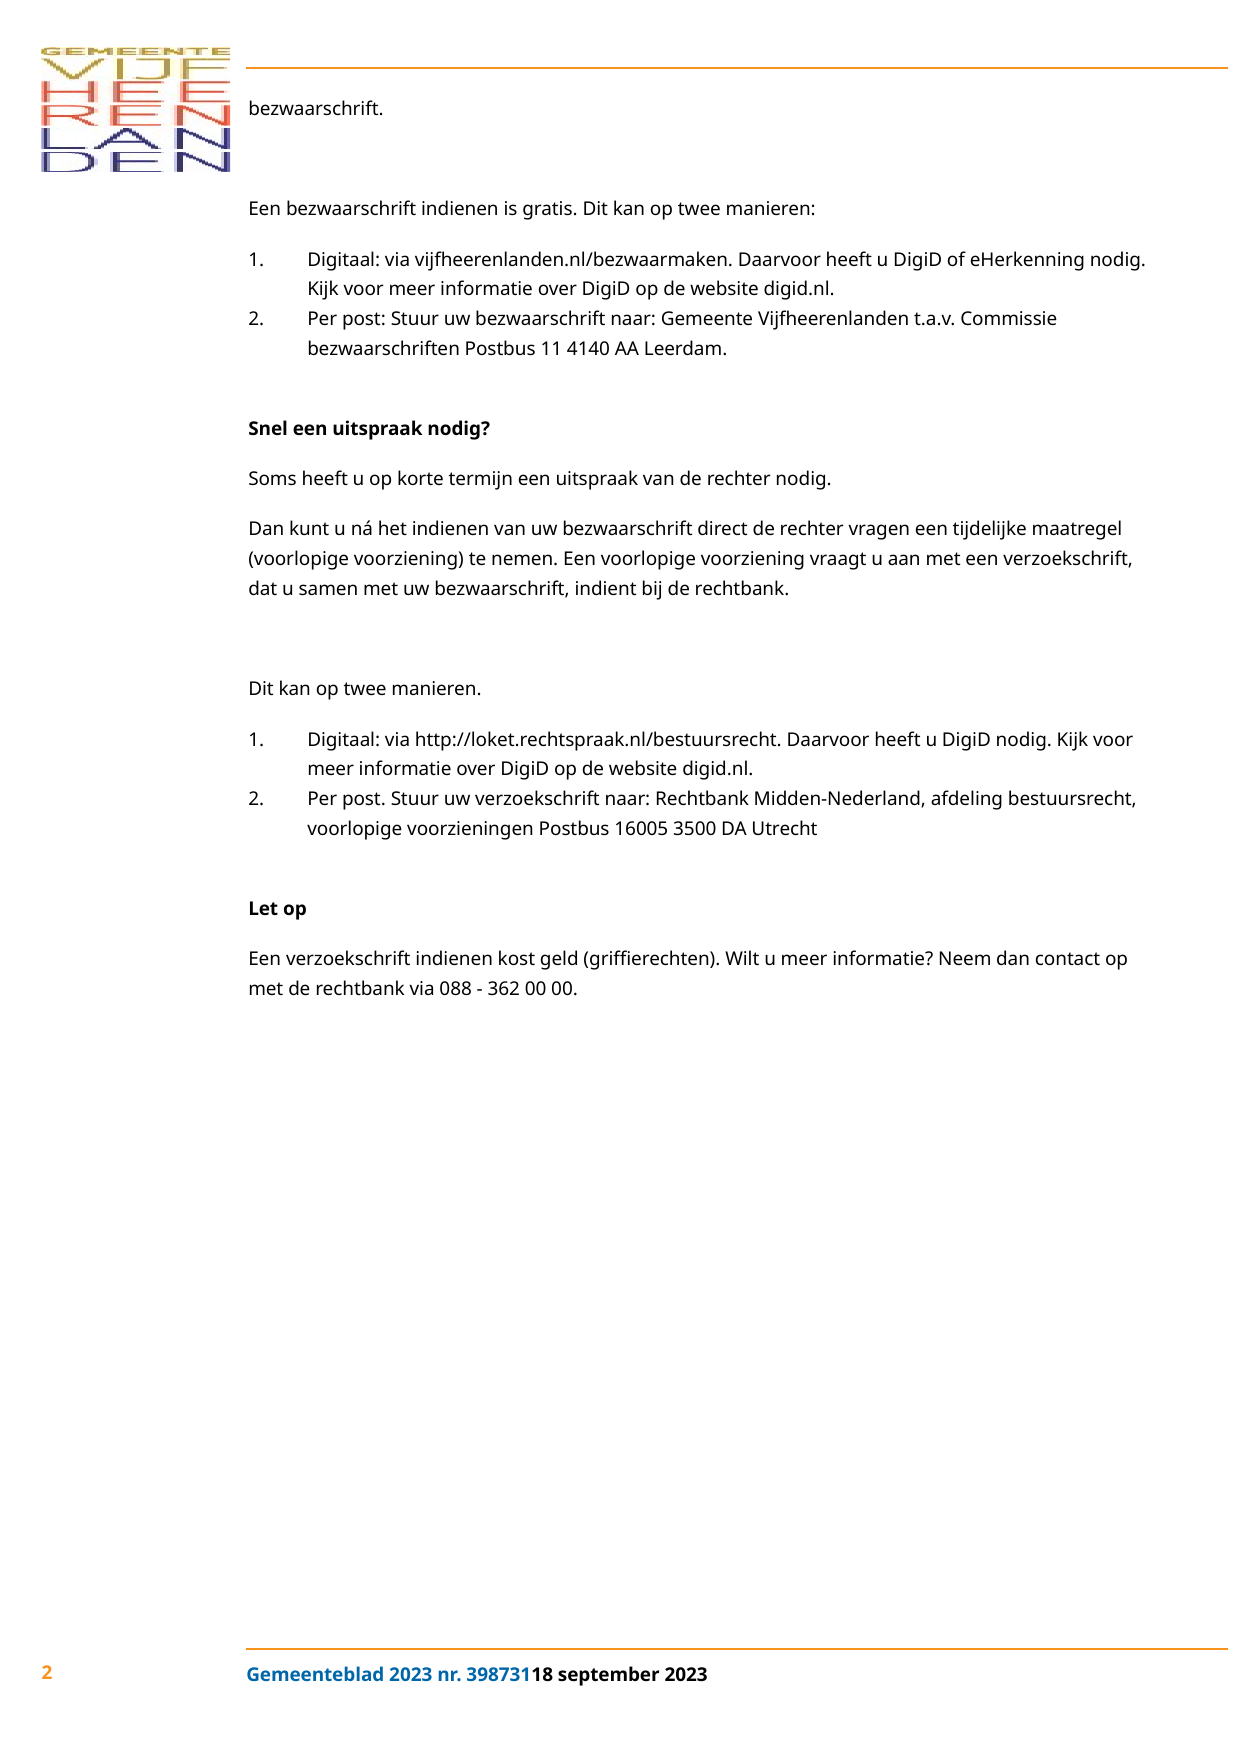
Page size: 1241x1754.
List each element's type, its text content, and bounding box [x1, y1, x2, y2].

list Digitaal: via http://loket.rechtspraak.nl/bestuursrecht. Daarvoor heeft u DigiD nodig. Kijk voor meer informatie over DigiD op de website digid.nl. [248, 726, 1152, 781]
picture [41, 47, 231, 172]
text Dan kunt u ná het indienen van uw bezwaarschrift direct de rechter vragen een tijdelijke maatregel (voorlopige voorziening) te nemen. Een voorlopige voorziening vraagt u aan met een verzoekschrift, dat u samen met uw bezwaarschrift, indient bij de rechtbank. [248, 516, 1152, 601]
text Snel een uitspraak nodig? [248, 415, 1152, 441]
list Per post: Stuur uw bezwaarschrift naar: Gemeente Vijfheerenlanden t.a.v. Commissie bezwaarschriften Postbus 11 4140 AA Leerdam. [248, 305, 1152, 361]
text Dit kan op twee manieren. [248, 676, 1152, 701]
list Per post. Stuur uw verzoekschrift naar: Rechtbank Midden-Nederland, afdeling bestuursrecht, voorlopige voorzieningen Postbus 16005 3500 DA Utrecht [248, 785, 1152, 841]
text Een bezwaarschrift indienen is gratis. Dit kan op twee manieren: [248, 196, 1152, 221]
text Soms heeft u op korte termijn een uitspraak van de rechter nodig. [248, 465, 1152, 491]
list Digitaal: via vijfheerenlanden.nl/bezwaarmaken. Daarvoor heeft u DigiD of eHerkenning nodig. Kijk voor meer informatie over DigiD op de website digid.nl. [248, 246, 1152, 301]
text Een verzoekschrift indienen kost geld (griffierechten). Wilt u meer informatie? Neem dan contact op met de rechtbank via 088 - 362 00 00. [248, 945, 1152, 1001]
text bezwaarschrift. [248, 95, 1152, 121]
text Let op [248, 895, 1152, 921]
